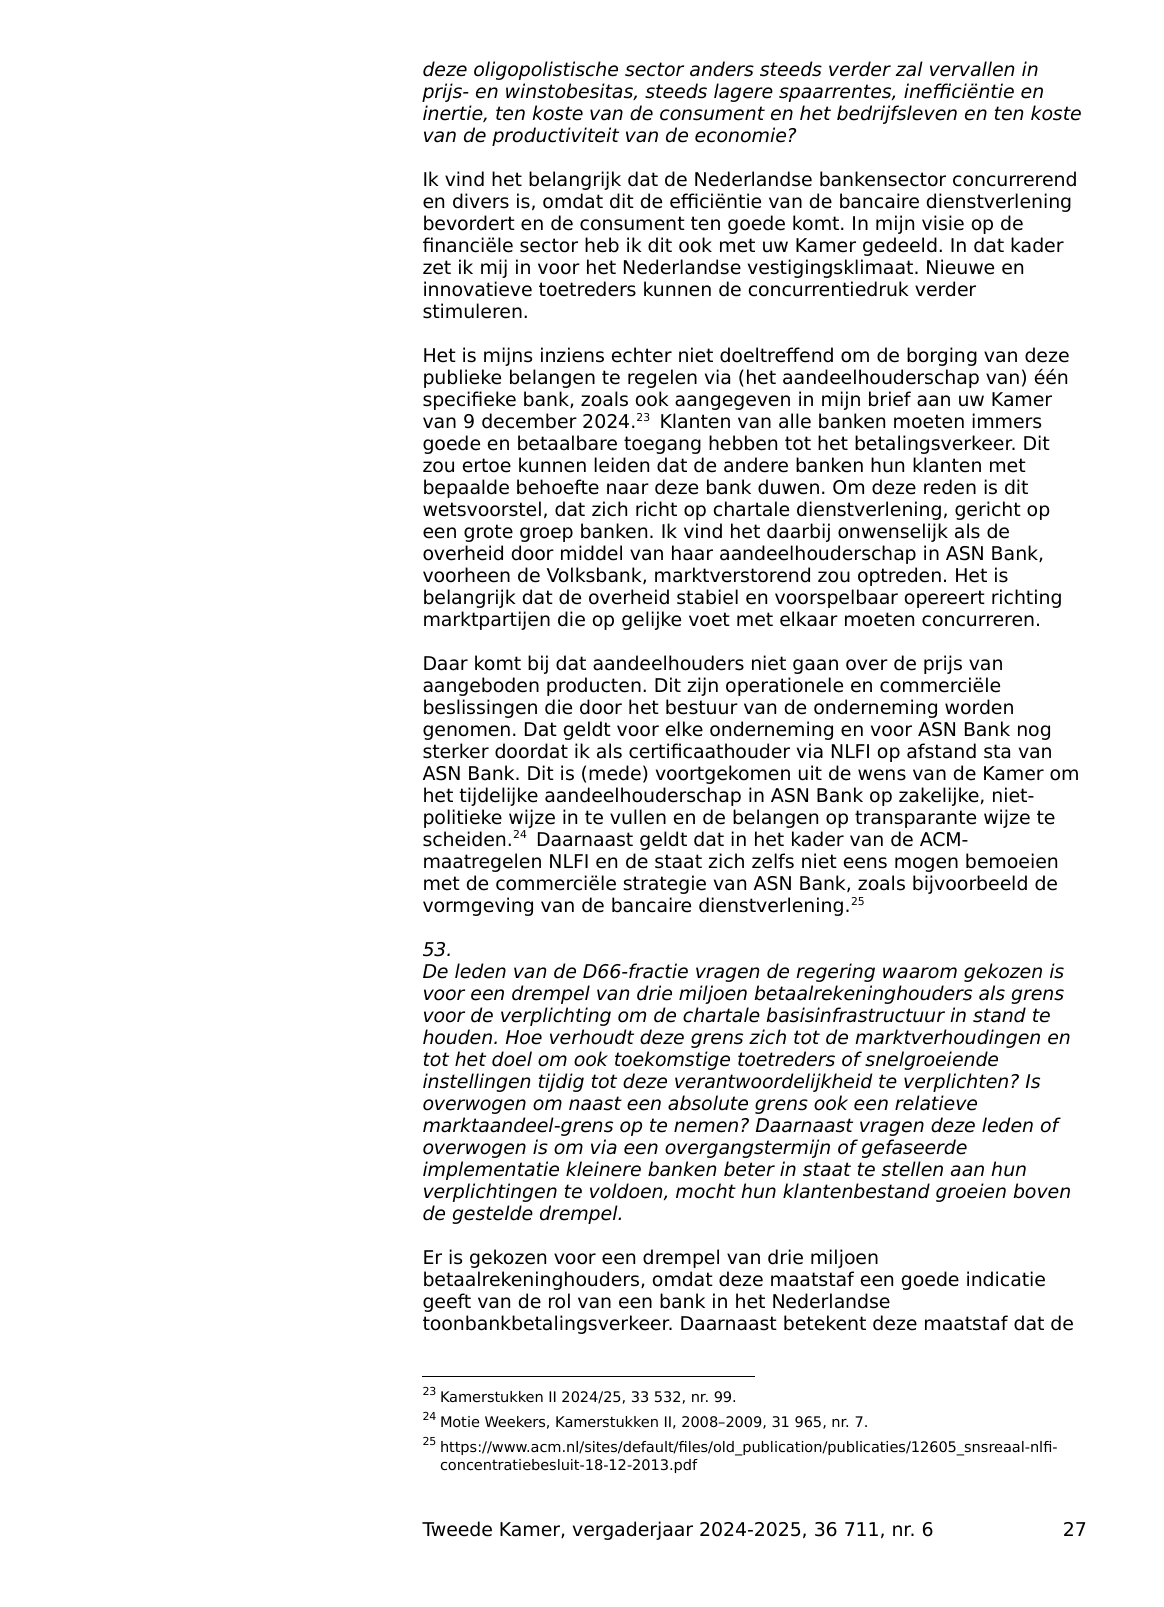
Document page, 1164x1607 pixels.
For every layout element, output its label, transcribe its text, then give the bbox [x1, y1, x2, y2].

text 53. [422, 939, 1087, 961]
text https://www.acm.nl/sites/default/files/old_publication/publicaties/12605_snsreaal-nlfi-concentratiebesluit-18-12-2013.pdf [422, 1435, 1087, 1474]
text De leden van de D66-fractie vragen de regering waarom gekozen is voor een drempel van drie miljoen betaalrekeninghouders als grens voor de verplichting om de chartale basisinfrastructuur in stand te houden. Hoe verhoudt deze grens zich tot de marktverhoudingen en tot het doel om ook toekomstige toetreders of snelgroeiende instellingen tijdig tot deze verantwoordelijkheid te verplichten? Is overwogen om naast een absolute grens ook een relatieve marktaandeel-grens op te nemen? Daarnaast vragen deze leden of overwogen is om via een overgangstermijn of gefaseerde implementatie kleinere banken beter in staat te stellen aan hun verplichtingen te voldoen, mocht hun klantenbestand groeien boven de gestelde drempel. [422, 961, 1087, 1225]
text Er is gekozen voor een drempel van drie miljoen betaalrekeninghouders, omdat deze maatstaf een goede indicatie geeft van de rol van een bank in het Nederlandse toonbankbetalingsverkeer. Daarnaast betekent deze maatstaf dat de [422, 1247, 1087, 1335]
text Motie Weekers, Kamerstukken II, 2008–2009, 31 965, nr. 7. [422, 1410, 1087, 1432]
text Het is mijns inziens echter niet doeltreffend om de borging van deze publieke belangen te regelen via (het aandeelhouderschap van) één specifieke bank, zoals ook aangegeven in mijn brief aan uw Kamer van 9 december 2024. Klanten van alle banken moeten immers goede en betaalbare toegang hebben tot het betalingsverkeer. Dit zou ertoe kunnen leiden dat de andere banken hun klanten met bepaalde behoefte naar deze bank duwen. Om deze reden is dit wetsvoorstel, dat zich richt op chartale dienstverlening, gericht op een grote groep banken. Ik vind het daarbij onwenselijk als de overheid door middel van haar aandeelhouderschap in ASN Bank, voorheen de Volksbank, marktverstorend zou optreden. Het is belangrijk dat de overheid stabiel en voorspelbaar opereert richting marktpartijen die op gelijke voet met elkaar moeten concurreren. [422, 345, 1087, 631]
text deze oligopolistische sector anders steeds verder zal vervallen in prijs- en winstobesitas, steeds lagere spaarrentes, inefficiëntie en inertie, ten koste van de consument en het bedrijfsleven en ten koste van de productiviteit van de economie? [422, 59, 1087, 147]
text Daar komt bij dat aandeelhouders niet gaan over de prijs van aangeboden producten. Dit zijn operationele en commerciële beslissingen die door het bestuur van de onderneming worden genomen. Dat geldt voor elke onderneming en voor ASN Bank nog sterker doordat ik als certificaathouder via NLFI op afstand sta van ASN Bank. Dit is (mede) voortgekomen uit de wens van de Kamer om het tijdelijke aandeelhouderschap in ASN Bank op zakelijke, niet-politieke wijze in te vullen en de belangen op transparante wijze te scheiden. Daarnaast geldt dat in het kader van de ACM-maatregelen NLFI en de staat zich zelfs niet eens mogen bemoeien met de commerciële strategie van ASN Bank, zoals bijvoorbeeld de vormgeving van de bancaire dienstverlening. [422, 653, 1087, 917]
text Ik vind het belangrijk dat de Nederlandse bankensector concurrerend en divers is, omdat dit de efficiëntie van de bancaire dienstverlening bevordert en de consument ten goede komt. In mijn visie op de financiële sector heb ik dit ook met uw Kamer gedeeld. In dat kader zet ik mij in voor het Nederlandse vestigingsklimaat. Nieuwe en innovatieve toetreders kunnen de concurrentiedruk verder stimuleren. [422, 169, 1087, 323]
text Kamerstukken II 2024/25, 33 532, nr. 99. [422, 1385, 1087, 1407]
